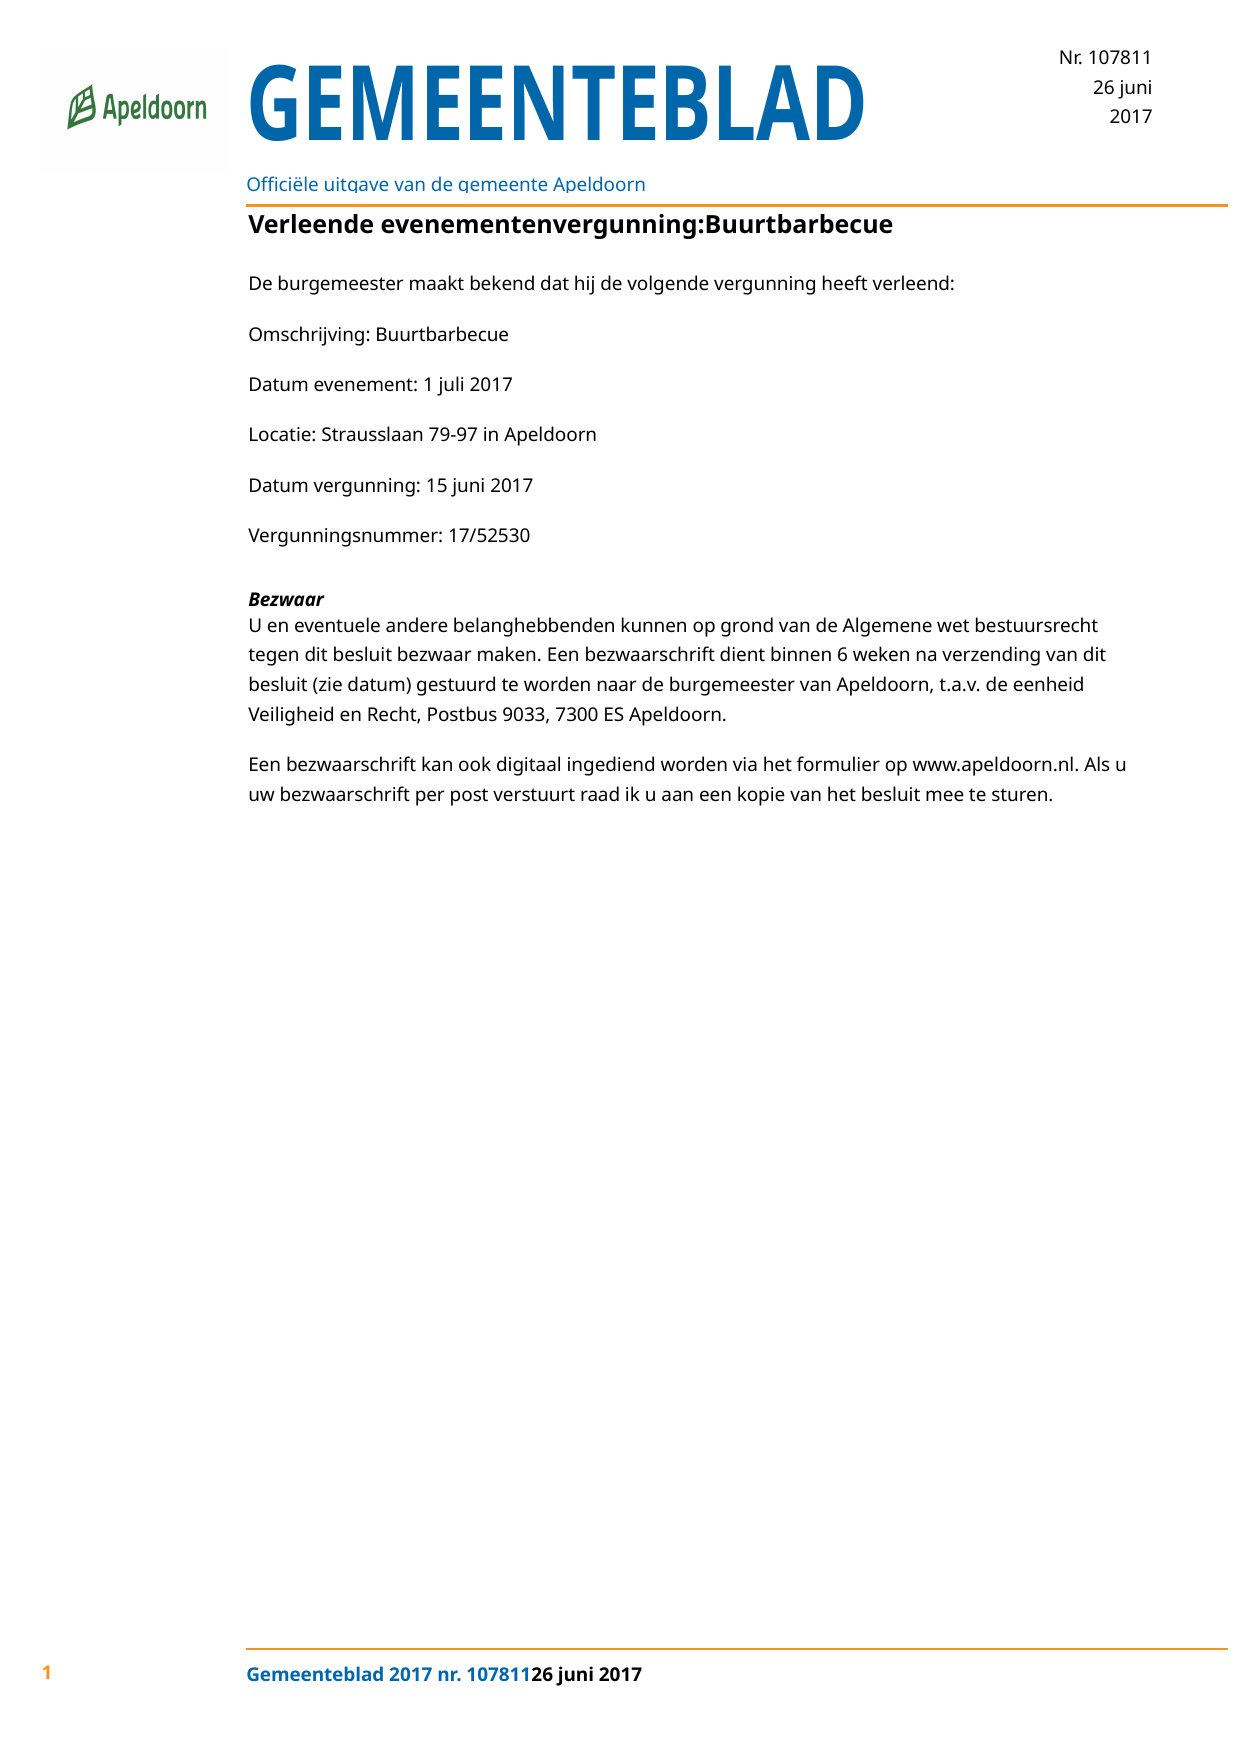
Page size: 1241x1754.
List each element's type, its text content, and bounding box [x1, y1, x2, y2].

picture [41, 47, 231, 172]
text Datum vergunning: 15 juni 2017 [248, 472, 1152, 498]
text U en eventuele andere belanghebbenden kunnen op grond van de Algemene wet bestuursrecht tegen dit besluit bezwaar maken. Een bezwaarschrift dient binnen 6 weken na verzending van dit besluit (zie datum) gestuurd te worden naar de burgemeester van Apeldoorn, t.a.v. de eenheid Veiligheid en Recht, Postbus 9033, 7300 ES Apeldoorn. [248, 612, 1152, 727]
text Bezwaar [248, 586, 1152, 612]
text Datum evenement: 1 juli 2017 [248, 371, 1152, 397]
text Vergunningsnummer: 17/52530 [248, 522, 1152, 548]
text Locatie: Strausslaan 79-97 in Apeldoorn [248, 422, 1152, 447]
text Een bezwaarschrift kan ook digitaal ingediend worden via het formulier op www.apeldoorn.nl. Als u uw bezwaarschrift per post verstuurt raad ik u aan een kopie van het besluit mee te sturen. [248, 751, 1152, 807]
text Verleende evenementenvergunning:Buurtbarbecue [248, 207, 1152, 241]
text Omschrijving: Buurtbarbecue [248, 321, 1152, 346]
text De burgemeester maakt bekend dat hij de volgende vergunning heeft verleend: [248, 270, 1152, 296]
